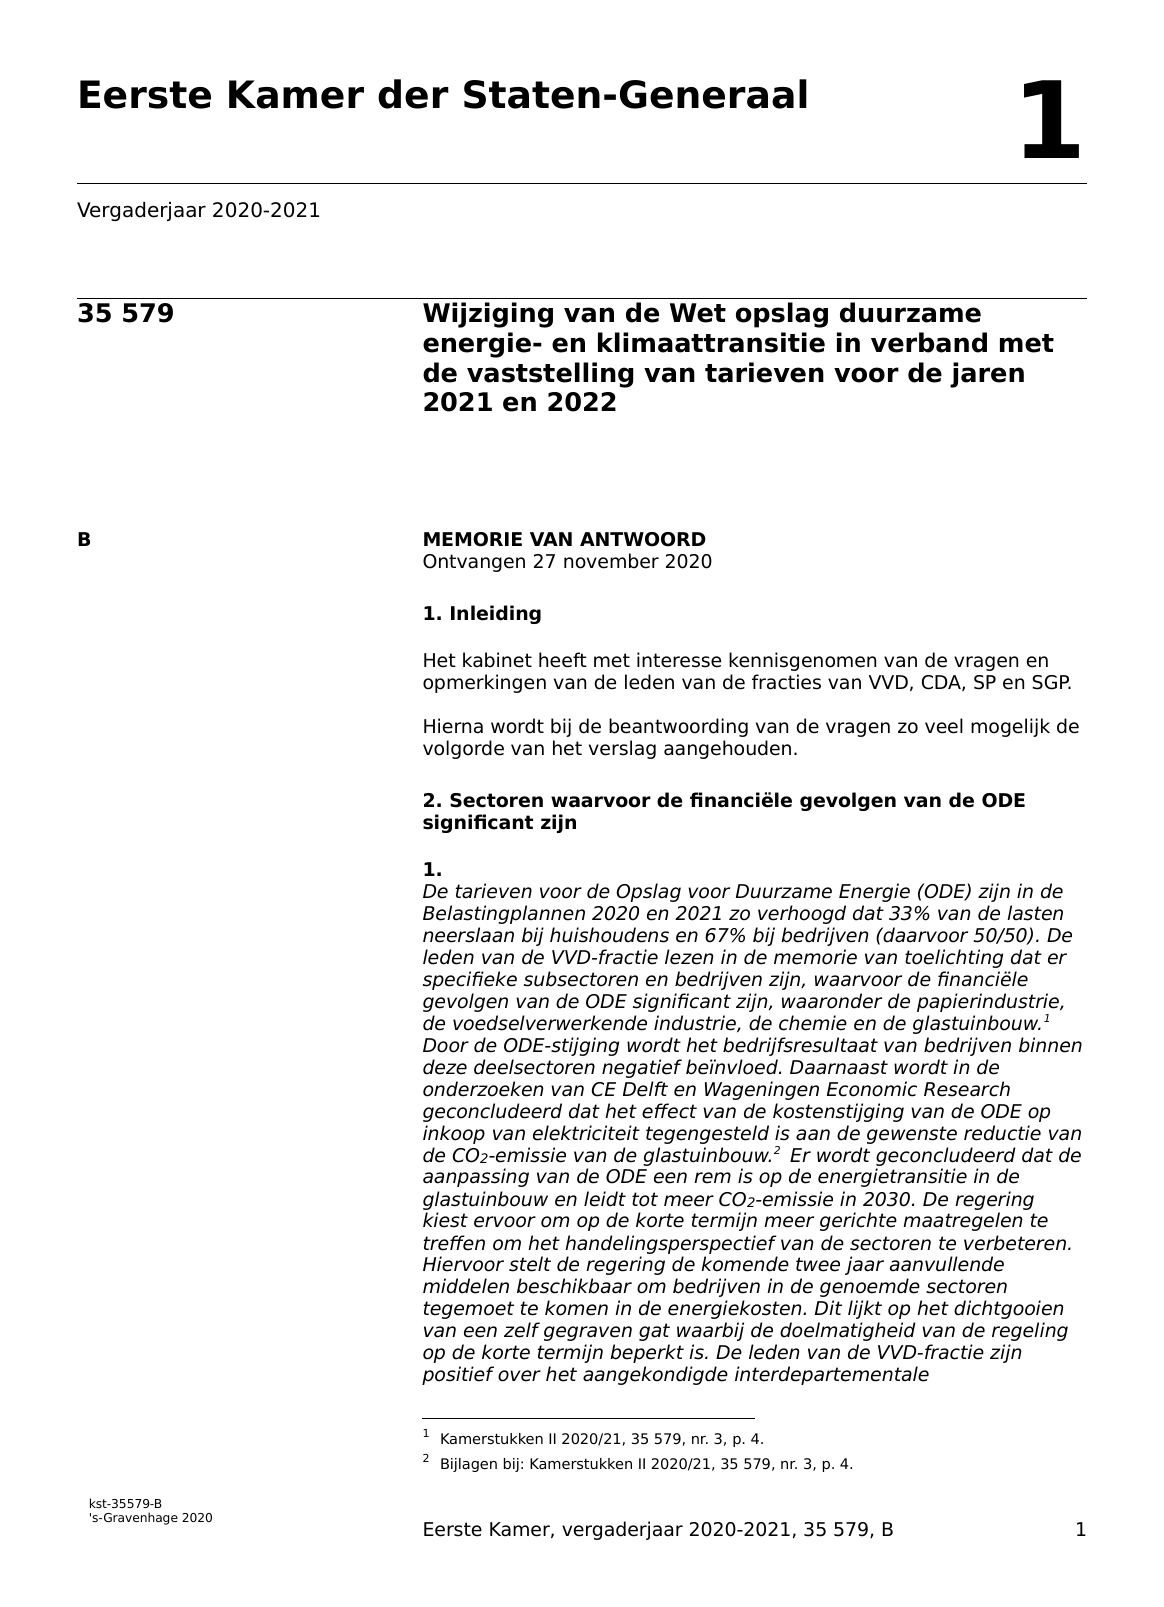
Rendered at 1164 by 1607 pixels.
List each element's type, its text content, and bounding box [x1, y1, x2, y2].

text De tarieven voor de Opslag voor Duurzame Energie (ODE) zijn in de Belastingplannen 2020 en 2021 zo verhoogd dat 33% van de lasten neerslaan bij huishoudens en 67% bij bedrijven (daarvoor 50/50). De leden van de VVD-fractie lezen in de memorie van toelichting dat er specifieke subsectoren en bedrijven zijn, waarvoor de financiële gevolgen van de ODE significant zijn, waaronder de papierindustrie, de voedselverwerkende industrie, de chemie en de glastuinbouw. Door de ODE-stijging wordt het bedrijfsresultaat van bedrijven binnen deze deelsectoren negatief beïnvloed. Daarnaast wordt in de onderzoeken van CE Delft en Wageningen Economic Research geconcludeerd dat het effect van de kostenstijging van de ODE op inkoop van elektriciteit tegengesteld is aan de gewenste reductie van de CO2-emissie van de glastuinbouw. Er wordt geconcludeerd dat de aanpassing van de ODE een rem is op de energietransitie in de glastuinbouw en leidt tot meer CO2-emissie in 2030. De regering kiest ervoor om op de korte termijn meer gerichte maatregelen te treffen om het handelingsperspectief van de sectoren te verbeteren. Hiervoor stelt de regering de komende twee jaar aanvullende middelen beschikbaar om bedrijven in de genoemde sectoren tegemoet te komen in de energiekosten. Dit lijkt op het dichtgooien van een zelf gegraven gat waarbij de doelmatigheid van de regeling op de korte termijn beperkt is. De leden van de VVD-fractie zijn positief over het aangekondigde interdepartementale [422, 881, 1087, 1386]
text Het kabinet heeft met interesse kennisgenomen van de vragen en opmerkingen van de leden van de fracties van VVD, CDA, SP en SGP. [422, 650, 1087, 694]
text Ontvangen 27 november 2020 [422, 551, 1087, 573]
text Kamerstukken II 2020/21, 35 579, nr. 3, p. 4. [422, 1427, 1087, 1449]
text 1. [422, 859, 1087, 881]
table_cell Vergaderjaar 2020-2021 [77, 184, 1087, 298]
subtitle 2. Sectoren waarvoor de financiële gevolgen van de ODE significant zijn [422, 790, 1087, 834]
table_header 1 [886, 59, 1087, 183]
table_header Eerste Kamer der Staten-Generaal [77, 59, 886, 183]
text kst-35579-B [88, 1497, 323, 1511]
subtitle 35 579 Wijziging van de Wet opslag duurzame energie- en klimaattransitie in verband met de vaststelling van tarieven voor de jaren 2021 en 2022 [77, 299, 1087, 418]
text Hierna wordt bij de beantwoording van de vragen zo veel mogelijk de volgorde van het verslag aangehouden. [422, 716, 1087, 760]
text 's-Gravenhage 2020 [88, 1511, 323, 1525]
subtitle 1. Inleiding [422, 603, 1087, 625]
subtitle B MEMORIE VAN ANTWOORD [77, 529, 1087, 551]
text Bijlagen bij: Kamerstukken II 2020/21, 35 579, nr. 3, p. 4. [422, 1452, 1087, 1474]
